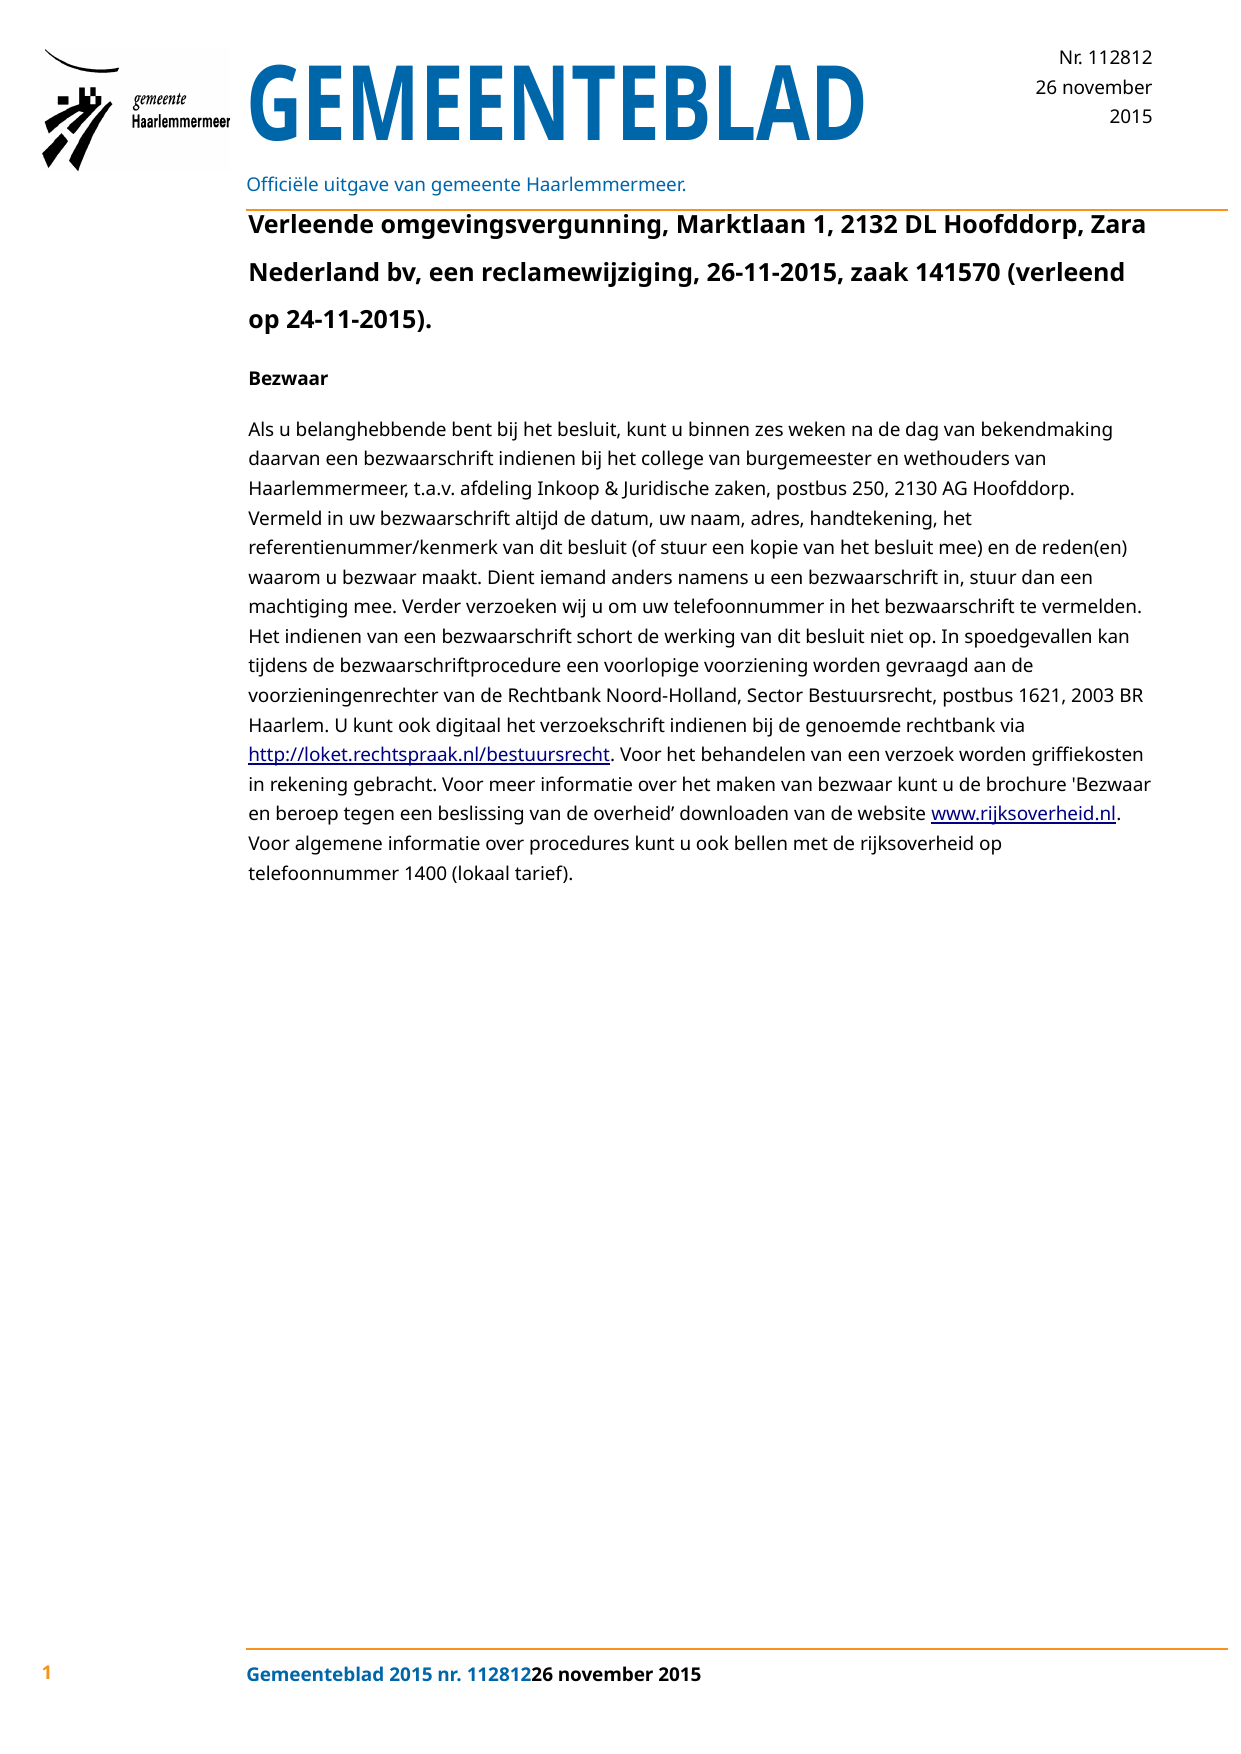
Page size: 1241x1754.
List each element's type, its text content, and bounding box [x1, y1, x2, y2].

picture [41, 47, 231, 172]
text Als u belanghebbende bent bij het besluit, kunt u binnen zes weken na de dag van bekendmaking daarvan een bezwaarschrift indienen bij het college van burgemeester en wethouders van Haarlemmermeer, t.a.v. afdeling Inkoop & Juridische zaken, postbus 250, 2130 AG Hoofddorp. Vermeld in uw bezwaarschrift altijd de datum, uw naam, adres, handtekening, het referentienummer/kenmerk van dit besluit (of stuur een kopie van het besluit mee) en de reden(en) waarom u bezwaar maakt. Dient iemand anders namens u een bezwaarschrift in, stuur dan een machtiging mee. Verder verzoeken wij u om uw telefoonnummer in het bezwaarschrift te vermelden. Het indienen van een bezwaarschrift schort de werking van dit besluit niet op. In spoedgevallen kan tijdens de bezwaarschriftprocedure een voorlopige voorziening worden gevraagd aan de voorzieningenrechter van de Rechtbank Noord-Holland, Sector Bestuursrecht, postbus 1621, 2003 BR Haarlem. U kunt ook digitaal het verzoekschrift indienen bij de genoemde rechtbank via http://loket.rechtspraak.nl/bestuursrecht. Voor het behandelen van een verzoek worden griffiekosten in rekening gebracht. Voor meer informatie over het maken van bezwaar kunt u de brochure 'Bezwaar en beroep tegen een beslissing van de overheid’ downloaden van de website www.rijksoverheid.nl. Voor algemene informatie over procedures kunt u ook bellen met de rijksoverheid op telefoonnummer 1400 (lokaal tarief). [248, 416, 1152, 885]
text Verleende omgevingsvergunning, Marktlaan 1, 2132 DL Hoofddorp, Zara Nederland bv, een reclamewijziging, 26-11-2015, zaak 141570 (verleend op 24-11-2015). [248, 211, 1152, 336]
text Bezwaar [248, 366, 1152, 391]
